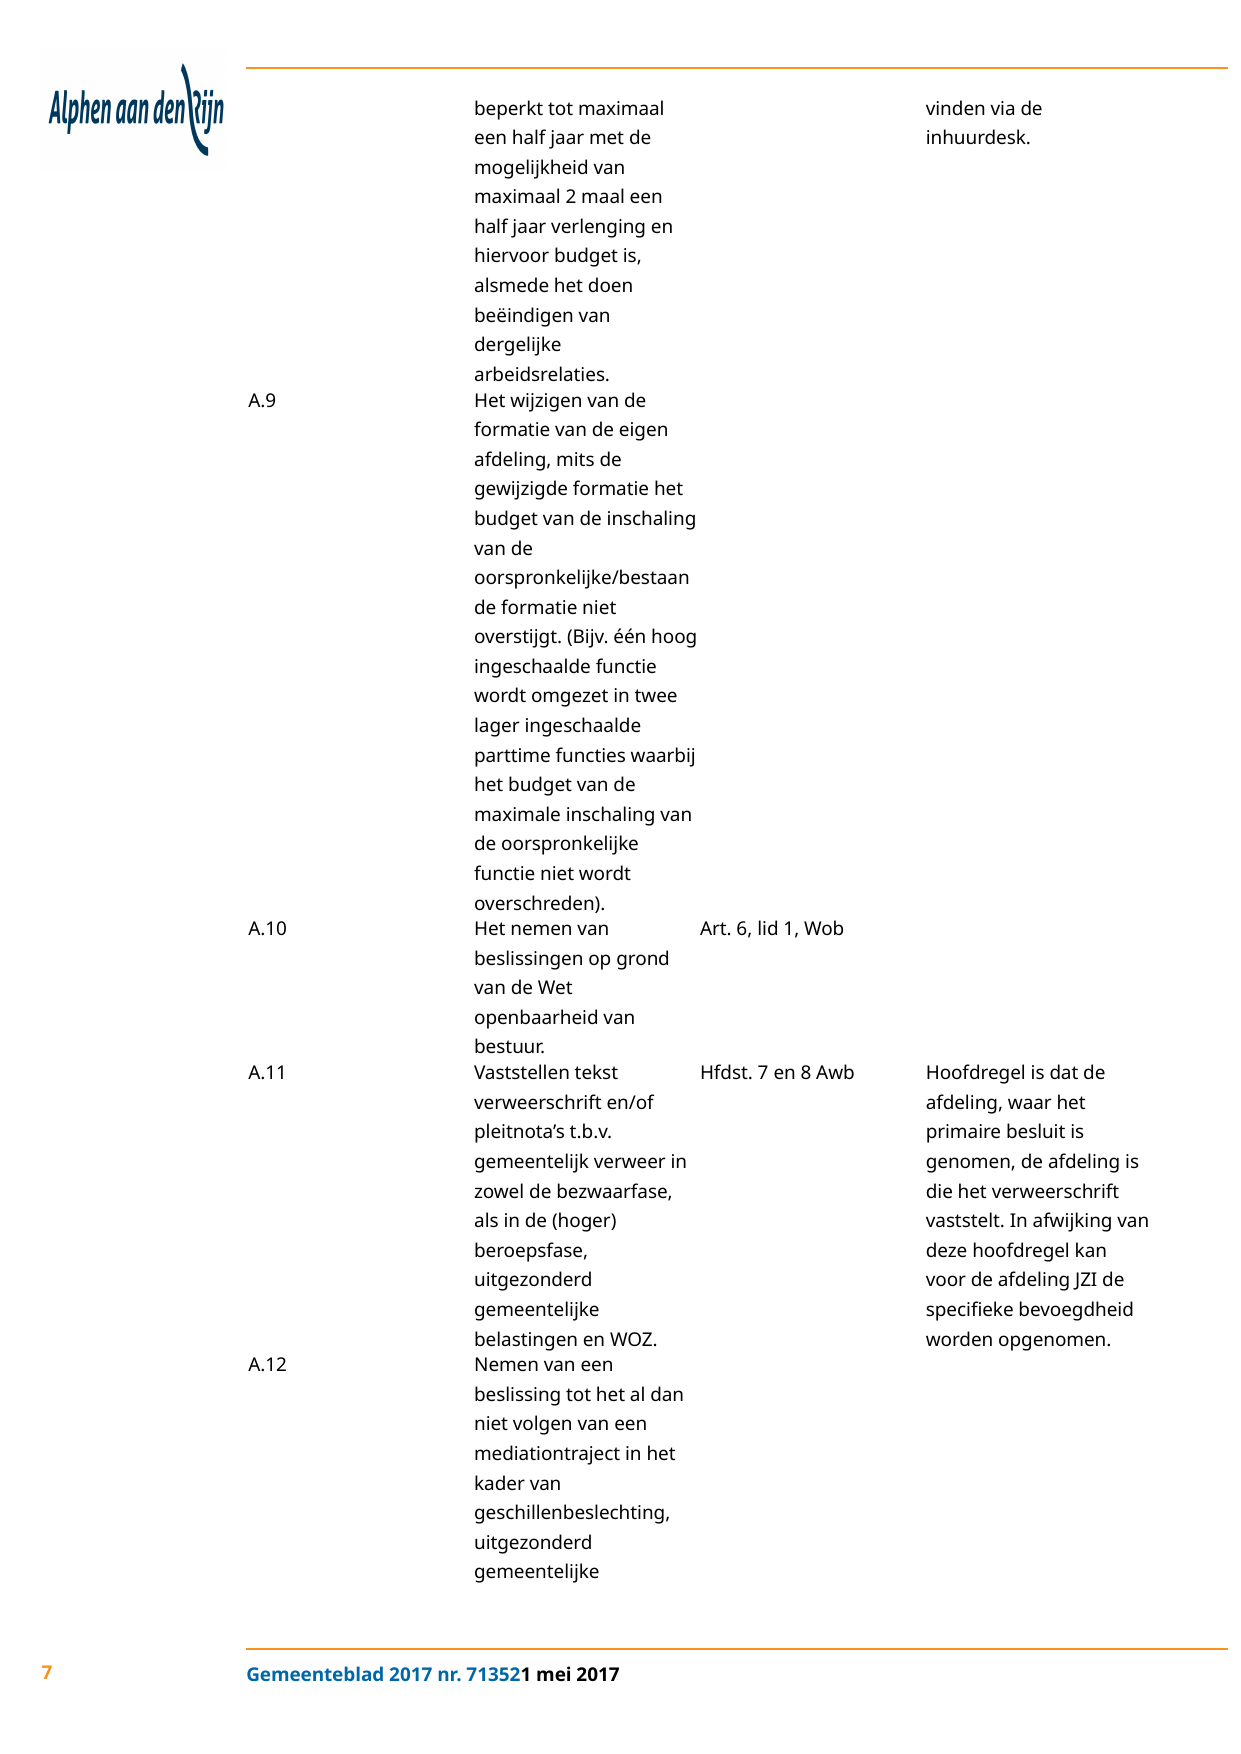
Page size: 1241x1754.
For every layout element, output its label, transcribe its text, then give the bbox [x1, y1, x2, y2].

picture [41, 47, 231, 172]
table_cell Het nemen van beslissingen op grond van de Wet openbaarheid van bestuur. [474, 915, 700, 1059]
table_cell Hfdst. 7 en 8 Awb [700, 1060, 926, 1351]
table_cell A.9 [248, 387, 474, 915]
table_cell A.12 [248, 1351, 474, 1584]
table_cell [926, 1351, 1152, 1584]
table_cell [926, 915, 1152, 1059]
table_cell [700, 1351, 926, 1584]
table_cell A.10 [248, 915, 474, 1059]
table_cell Het wijzigen van de formatie van de eigen afdeling, mits de gewijzigde formatie het budget van de inschaling van de oorspronkelijke/bestaande formatie niet overstijgt. (Bijv. één hoog ingeschaalde functie wordt omgezet in twee lager ingeschaalde parttime functies waarbij het budget van de maximale inschaling van de oorspronkelijke functie niet wordt overschreden). [474, 387, 700, 915]
table_cell [700, 387, 926, 915]
table_cell vinden via de inhuurdesk. [926, 95, 1152, 387]
table_cell Art. 6, lid 1, Wob [700, 915, 926, 1059]
table_cell beperkt tot maximaal een half jaar met de mogelijkheid van maximaal 2 maal een half jaar verlenging en hiervoor budget is, alsmede het doen beëindigen van dergelijke arbeidsrelaties. [474, 95, 700, 387]
table_cell Hoofdregel is dat de afdeling, waar het primaire besluit is genomen, de afdeling is die het verweerschrift vaststelt. In afwijking van deze hoofdregel kan voor de afdeling JZI de specifieke bevoegdheid worden opgenomen. [926, 1060, 1152, 1351]
table_cell [248, 95, 474, 387]
table_cell [926, 387, 1152, 915]
table_cell [700, 95, 926, 387]
table_cell Vaststellen tekst verweerschrift en/of pleitnota’s t.b.v. gemeentelijk verweer in zowel de bezwaarfase, als in de (hoger) beroepsfase, uitgezonderd gemeentelijke belastingen en WOZ. [474, 1060, 700, 1351]
table_cell A.11 [248, 1060, 474, 1351]
table_cell Nemen van een beslissing tot het al dan niet volgen van een mediationtraject in het kader van geschillenbeslechting, uitgezonderd gemeentelijke [474, 1351, 700, 1584]
